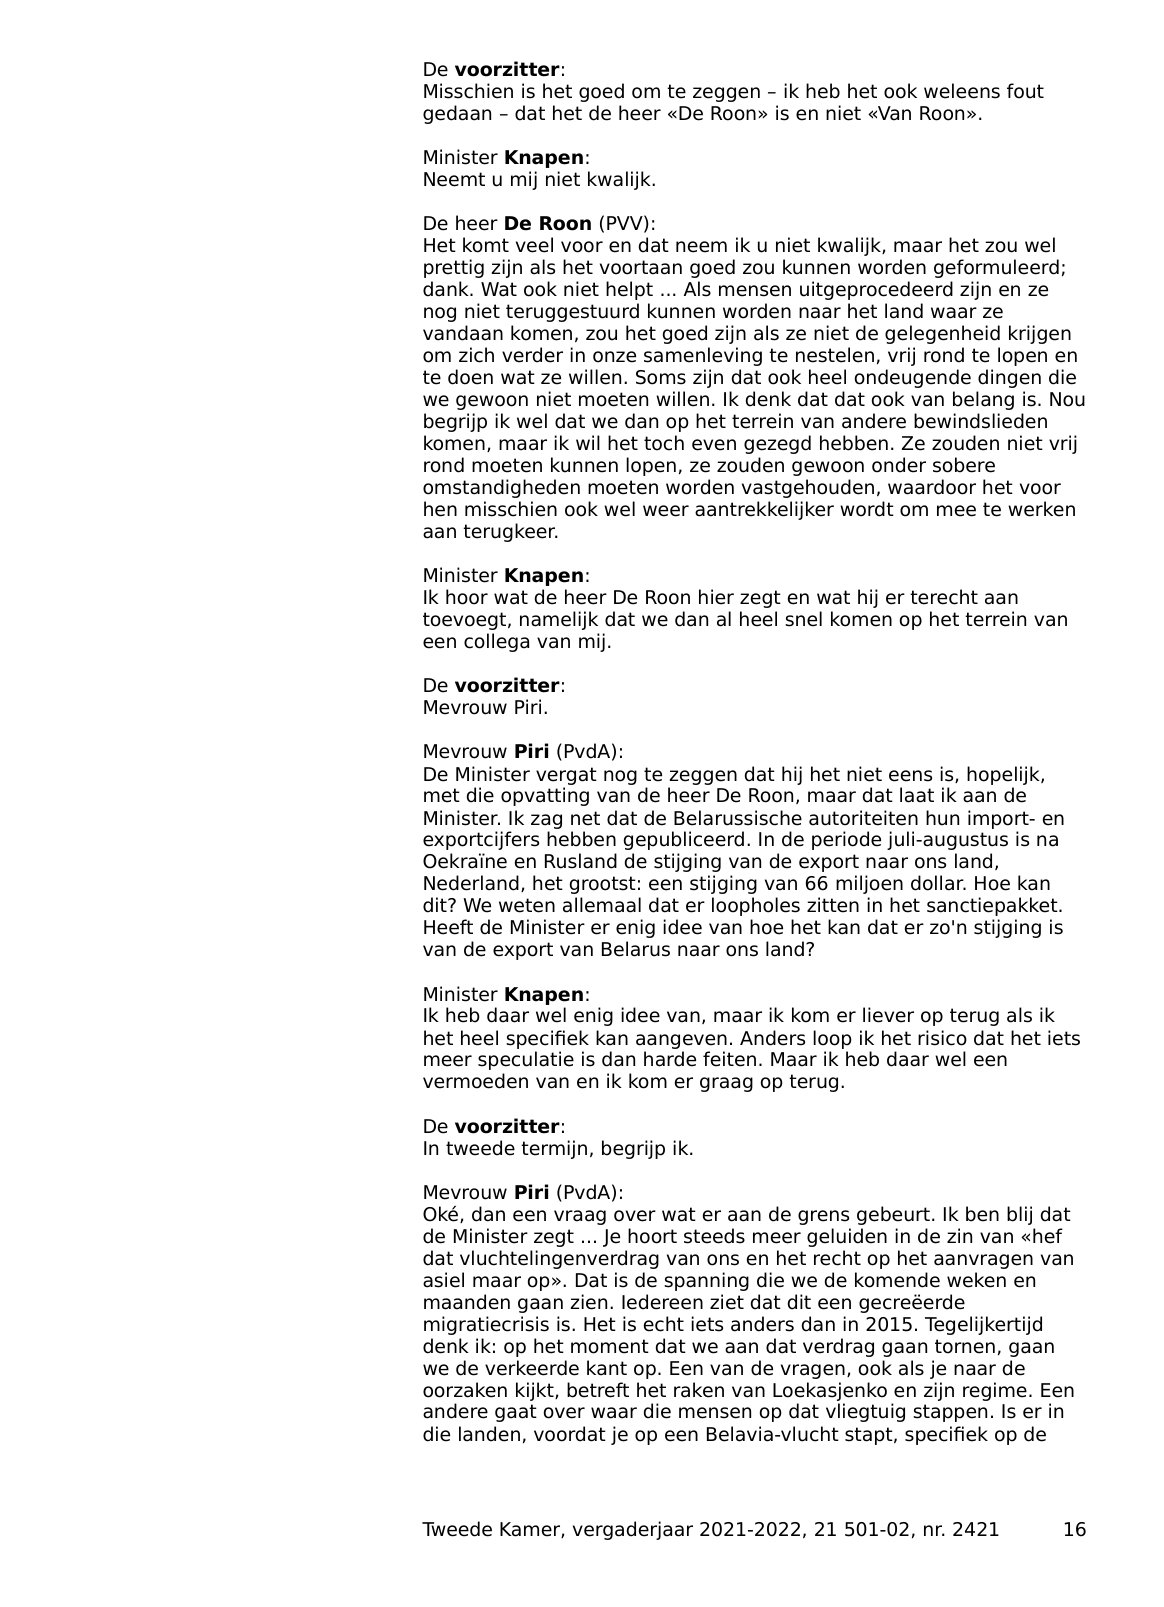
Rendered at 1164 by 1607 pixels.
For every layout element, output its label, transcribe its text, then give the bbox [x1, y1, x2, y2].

text De heer De Roon (PVV): [422, 213, 1087, 235]
text In tweede termijn, begrijp ik. [422, 1137, 1087, 1159]
text Minister Knapen: [422, 565, 1087, 587]
text Mevrouw Piri (PvdA): [422, 1182, 1087, 1204]
text Neemt u mij niet kwalijk. [422, 169, 1087, 191]
text De Minister vergat nog te zeggen dat hij het niet eens is, hopelijk, met die opvatting van de heer De Roon, maar dat laat ik aan de Minister. Ik zag net dat de Belarussische autoriteiten hun import- en exportcijfers hebben gepubliceerd. In de periode juli-augustus is na Oekraïne en Rusland de stijging van de export naar ons land, Nederland, het grootst: een stijging van 66 miljoen dollar. Hoe kan dit? We weten allemaal dat er loopholes zitten in het sanctiepakket. Heeft de Minister er enig idee van hoe het kan dat er zo'n stijging is van de export van Belarus naar ons land? [422, 763, 1087, 961]
text Minister Knapen: [422, 147, 1087, 169]
text Het komt veel voor en dat neem ik u niet kwalijk, maar het zou wel prettig zijn als het voortaan goed zou kunnen worden geformuleerd; dank. Wat ook niet helpt ... Als mensen uitgeprocedeerd zijn en ze nog niet teruggestuurd kunnen worden naar het land waar ze vandaan komen, zou het goed zijn als ze niet de gelegenheid krijgen om zich verder in onze samenleving te nestelen, vrij rond te lopen en te doen wat ze willen. Soms zijn dat ook heel ondeugende dingen die we gewoon niet moeten willen. Ik denk dat dat ook van belang is. Nou begrijp ik wel dat we dan op het terrein van andere bewindslieden komen, maar ik wil het toch even gezegd hebben. Ze zouden niet vrij rond moeten kunnen lopen, ze zouden gewoon onder sobere omstandigheden moeten worden vastgehouden, waardoor het voor hen misschien ook wel weer aantrekkelijker wordt om mee te werken aan terugkeer. [422, 235, 1087, 543]
text Misschien is het goed om te zeggen – ik heb het ook weleens fout gedaan – dat het de heer «De Roon» is en niet «Van Roon». [422, 81, 1087, 125]
text Minister Knapen: [422, 983, 1087, 1005]
text Mevrouw Piri. [422, 697, 1087, 719]
text De voorzitter: [422, 675, 1087, 697]
text Mevrouw Piri (PvdA): [422, 741, 1087, 763]
text Ik hoor wat de heer De Roon hier zegt en wat hij er terecht aan toevoegt, namelijk dat we dan al heel snel komen op het terrein van een collega van mij. [422, 587, 1087, 653]
text De voorzitter: [422, 59, 1087, 81]
text De voorzitter: [422, 1116, 1087, 1137]
text Oké, dan een vraag over wat er aan de grens gebeurt. Ik ben blij dat de Minister zegt ... Je hoort steeds meer geluiden in de zin van «hef dat vluchtelingenverdrag van ons en het recht op het aanvragen van asiel maar op». Dat is de spanning die we de komende weken en maanden gaan zien. Iedereen ziet dat dit een gecreëerde migratiecrisis is. Het is echt iets anders dan in 2015. Tegelijkertijd denk ik: op het moment dat we aan dat verdrag gaan tornen, gaan we de verkeerde kant op. Een van de vragen, ook als je naar de oorzaken kijkt, betreft het raken van Loekasjenko en zijn regime. Een andere gaat over waar die mensen op dat vliegtuig stappen. Is er in die landen, voordat je op een Belavia-vlucht stapt, specifiek op de [422, 1204, 1087, 1445]
text Ik heb daar wel enig idee van, maar ik kom er liever op terug als ik het heel specifiek kan aangeven. Anders loop ik het risico dat het iets meer speculatie is dan harde feiten. Maar ik heb daar wel een vermoeden van en ik kom er graag op terug. [422, 1005, 1087, 1093]
